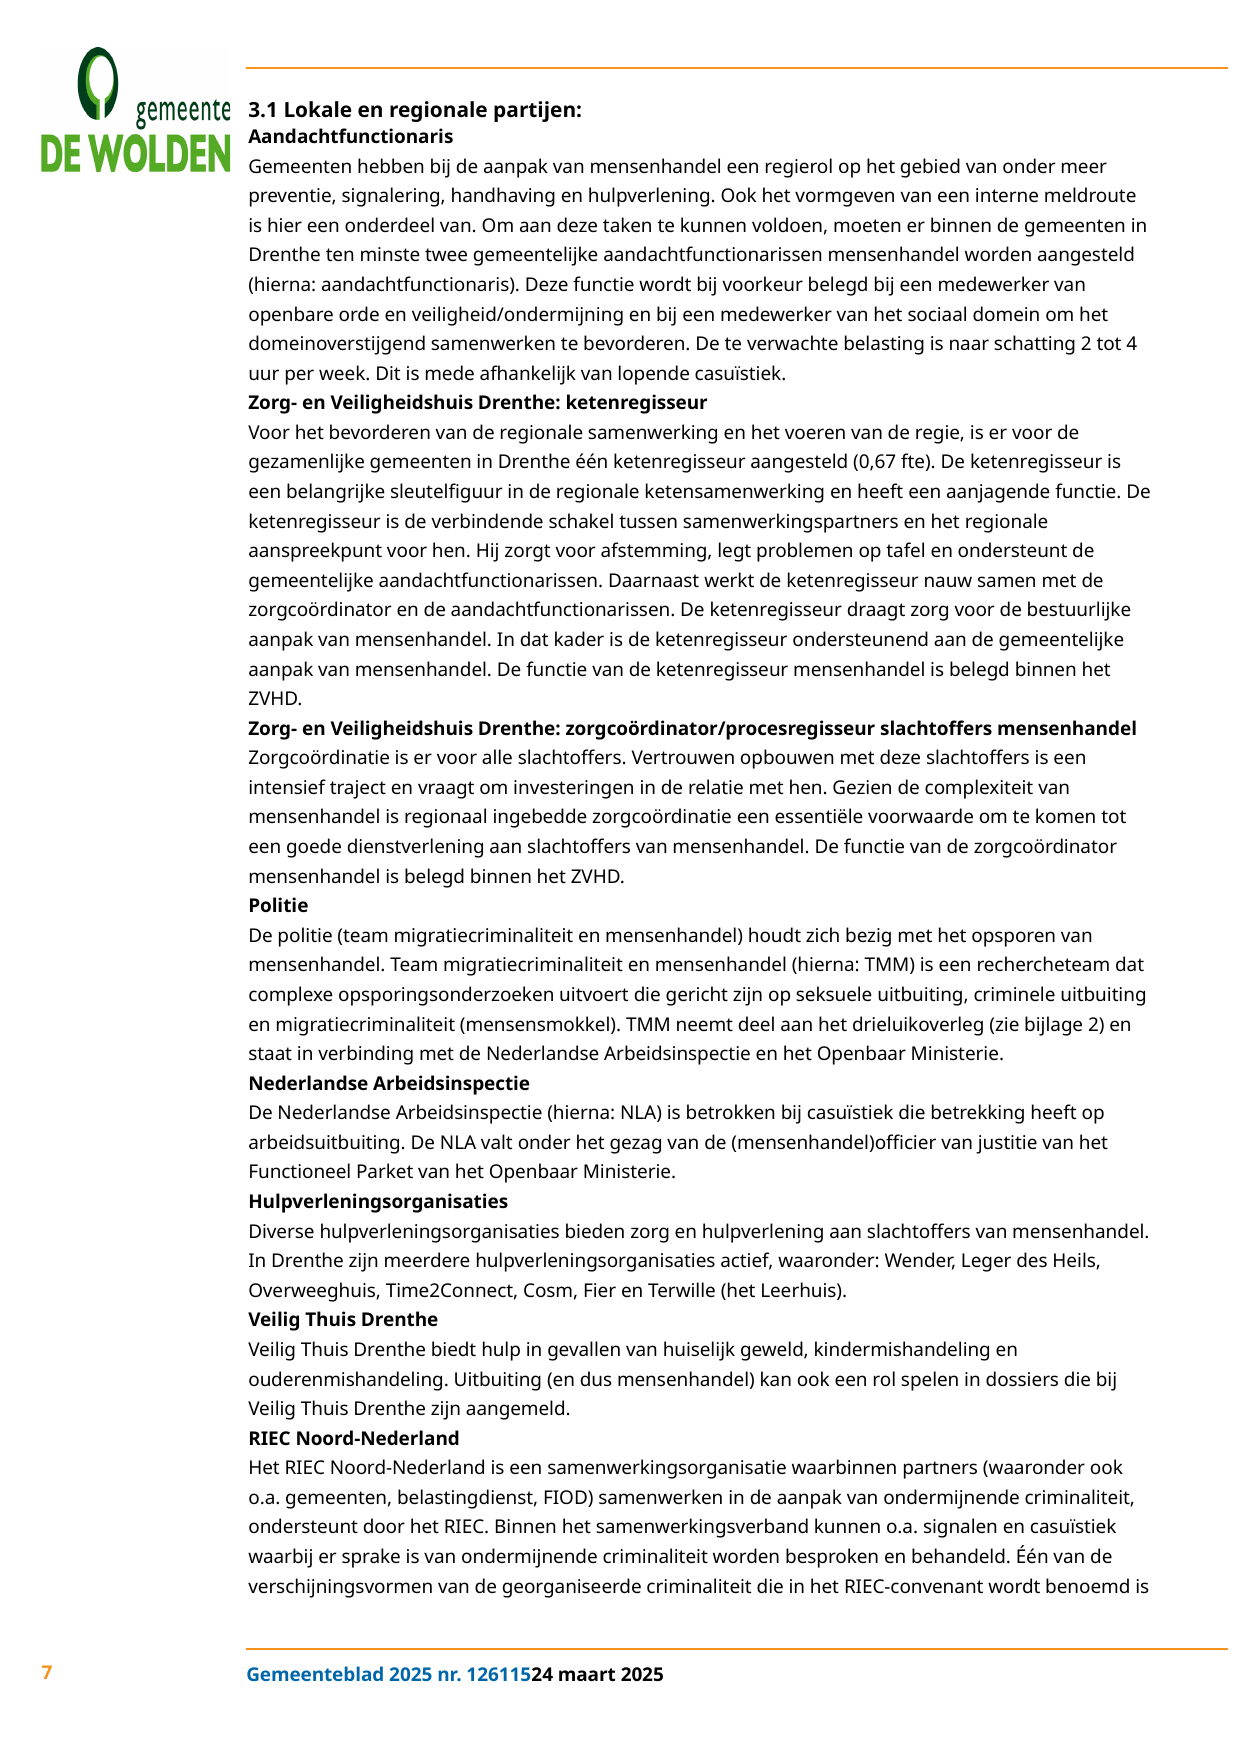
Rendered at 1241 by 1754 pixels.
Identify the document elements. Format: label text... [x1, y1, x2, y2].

text Zorgcoördinatie is er voor alle slachtoffers. Vertrouwen opbouwen met deze slachtoffers is een intensief traject en vraagt om investeringen in de relatie met hen. Gezien de complexiteit van mensenhandel is regionaal ingebedde zorgcoördinatie een essentiële voorwaarde om te komen tot een goede dienstverlening aan slachtoffers van mensenhandel. De functie van de zorgcoördinator mensenhandel is belegd binnen het ZVHD. [248, 744, 1152, 888]
text De Nederlandse Arbeidsinspectie (hierna: NLA) is betrokken bij casuïstiek die betrekking heeft op arbeidsuitbuiting. De NLA valt onder het gezag van de (mensenhandel)officier van justitie van het Functioneel Parket van het Openbaar Ministerie. [248, 1099, 1152, 1184]
text Voor het bevorderen van de regionale samenwerking en het voeren van de regie, is er voor de gezamenlijke gemeenten in Drenthe één ketenregisseur aangesteld (0,67 fte). De ketenregisseur is een belangrijke sleutelfiguur in de regionale ketensamenwerking en heeft een aanjagende functie. De ketenregisseur is de verbindende schakel tussen samenwerkingspartners en het regionale aanspreekpunt voor hen. Hij zorgt voor afstemming, legt problemen op tafel en ondersteunt de gemeentelijke aandachtfunctionarissen. Daarnaast werkt de ketenregisseur nauw samen met de zorgcoördinator en de aandachtfunctionarissen. De ketenregisseur draagt zorg voor de bestuurlijke aanpak van mensenhandel. In dat kader is de ketenregisseur ondersteunend aan de gemeentelijke aanpak van mensenhandel. De functie van de ketenregisseur mensenhandel is belegd binnen het ZVHD. [248, 419, 1152, 711]
text Diverse hulpverleningsorganisaties bieden zorg en hulpverlening aan slachtoffers van mensenhandel. In Drenthe zijn meerdere hulpverleningsorganisaties actief, waaronder: Wender, Leger des Heils, Overweeghuis, Time2Connect, Cosm, Fier en Terwille (het Leerhuis). [248, 1218, 1152, 1303]
picture [41, 47, 231, 172]
text Veilig Thuis Drenthe biedt hulp in gevallen van huiselijk geweld, kindermishandeling en ouderenmishandeling. Uitbuiting (en dus mensenhandel) kan ook een rol spelen in dossiers die bij Veilig Thuis Drenthe zijn aangemeld. [248, 1336, 1152, 1421]
text Veilig Thuis Drenthe [248, 1307, 1152, 1332]
text De politie (team migratiecriminaliteit en mensenhandel) houdt zich bezig met het opsporen van mensenhandel. Team migratiecriminaliteit en mensenhandel (hierna: TMM) is een rechercheteam dat complexe opsporingsonderzoeken uitvoert die gericht zijn op seksuele uitbuiting, criminele uitbuiting en migratiecriminaliteit (mensensmokkel). TMM neemt deel aan het drieluikoverleg (zie bijlage 2) en staat in verbinding met de Nederlandse Arbeidsinspectie en het Openbaar Ministerie. [248, 922, 1152, 1066]
text Nederlandse Arbeidsinspectie [248, 1070, 1152, 1096]
text 3.1 Lokale en regionale partijen: [248, 95, 1152, 123]
text RIEC Noord-Nederland [248, 1425, 1152, 1451]
text Zorg- en Veiligheidshuis Drenthe: ketenregisseur [248, 389, 1152, 415]
text Aandachtfunctionaris [248, 123, 1152, 149]
text Zorg- en Veiligheidshuis Drenthe: zorgcoördinator/procesregisseur slachtoffers mensenhandel [248, 715, 1152, 741]
text o.a. gemeenten, belastingdienst, FIOD) samenwerken in de aanpak van ondermijnende criminaliteit, ondersteunt door het RIEC. Binnen het samenwerkingsverband kunnen o.a. signalen en casuïstiek waarbij er sprake is van ondermijnende criminaliteit worden besproken en behandeld. Één van de verschijningsvormen van de georganiseerde criminaliteit die in het RIEC-convenant wordt benoemd is [248, 1484, 1152, 1598]
text Politie [248, 892, 1152, 918]
text Het RIEC Noord-Nederland is een samenwerkingsorganisatie waarbinnen partners (waaronder ook [248, 1454, 1152, 1480]
text Hulpverleningsorganisaties [248, 1188, 1152, 1214]
text Gemeenten hebben bij de aanpak van mensenhandel een regierol op het gebied van onder meer preventie, signalering, handhaving en hulpverlening. Ook het vormgeven van een interne meldroute is hier een onderdeel van. Om aan deze taken te kunnen voldoen, moeten er binnen de gemeenten in Drenthe ten minste twee gemeentelijke aandachtfunctionarissen mensenhandel worden aangesteld (hierna: aandachtfunctionaris). Deze functie wordt bij voorkeur belegd bij een medewerker van openbare orde en veiligheid/ondermijning en bij een medewerker van het sociaal domein om het domeinoverstijgend samenwerken te bevorderen. De te verwachte belasting is naar schatting 2 tot 4 uur per week. Dit is mede afhankelijk van lopende casuïstiek. [248, 153, 1152, 386]
